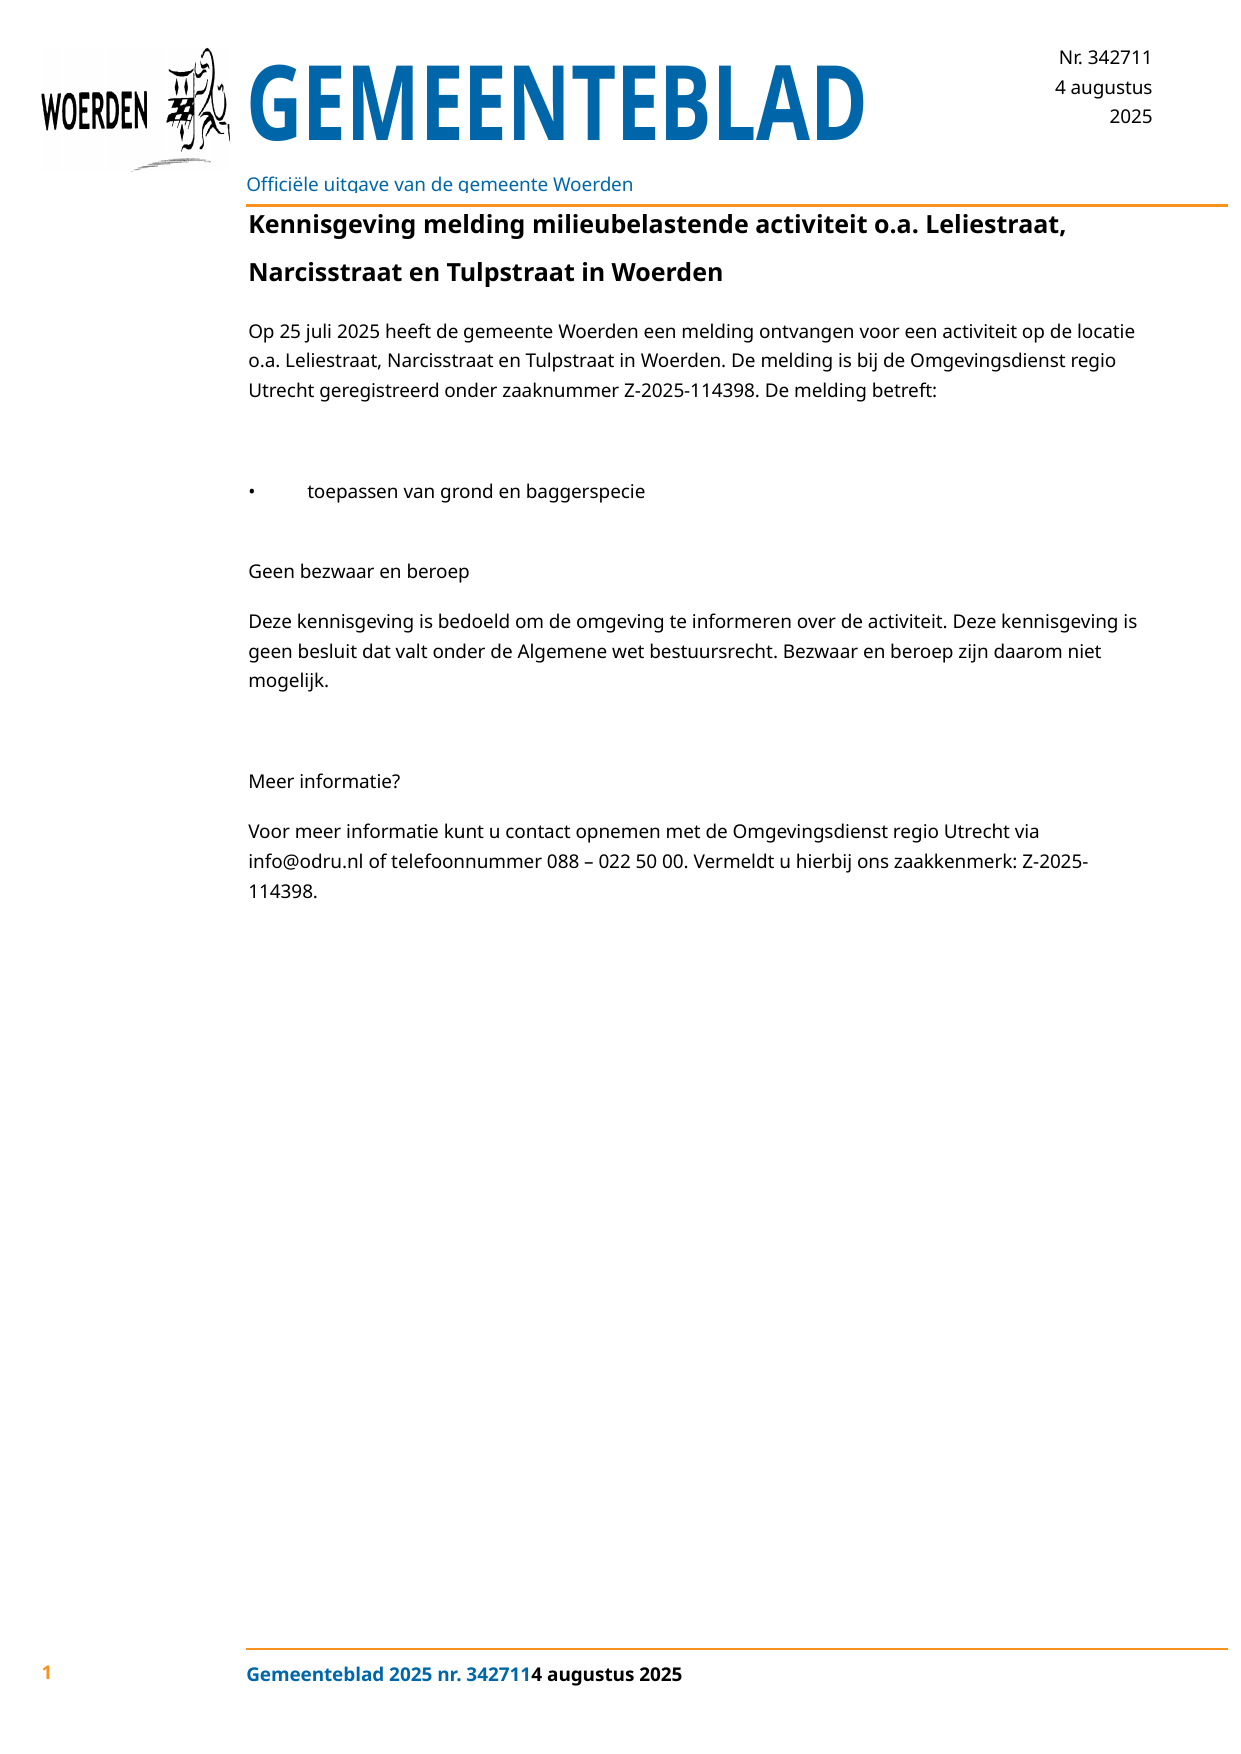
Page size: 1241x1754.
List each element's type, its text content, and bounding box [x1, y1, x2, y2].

text Meer informatie? [248, 768, 1152, 794]
text Deze kennisgeving is bedoeld om de omgeving te informeren over de activiteit. Deze kennisgeving is geen besluit dat valt onder de Algemene wet bestuursrecht. Bezwaar en beroep zijn daarom niet mogelijk. [248, 608, 1152, 693]
list toepassen van grond en baggerspecie [248, 478, 1152, 504]
text Op 25 juli 2025 heeft de gemeente Woerden een melding ontvangen voor een activiteit op de locatie o.a. Leliestraat, Narcisstraat en Tulpstraat in Woerden. De melding is bij de Omgevingsdienst regio Utrecht geregistreerd onder zaaknummer Z-2025-114398. De melding betreft: [248, 318, 1152, 403]
text Kennisgeving melding milieubelastende activiteit o.a. Leliestraat, Narcisstraat en Tulpstraat in Woerden [248, 207, 1152, 288]
picture [41, 47, 231, 172]
text Voor meer informatie kunt u contact opnemen met de Omgevingsdienst regio Utrecht via info@odru.nl of telefoonnummer 088 – 022 50 00. Vermeldt u hierbij ons zaakkenmerk: Z-2025-114398. [248, 819, 1152, 904]
text Geen bezwaar en beroep [248, 558, 1152, 584]
